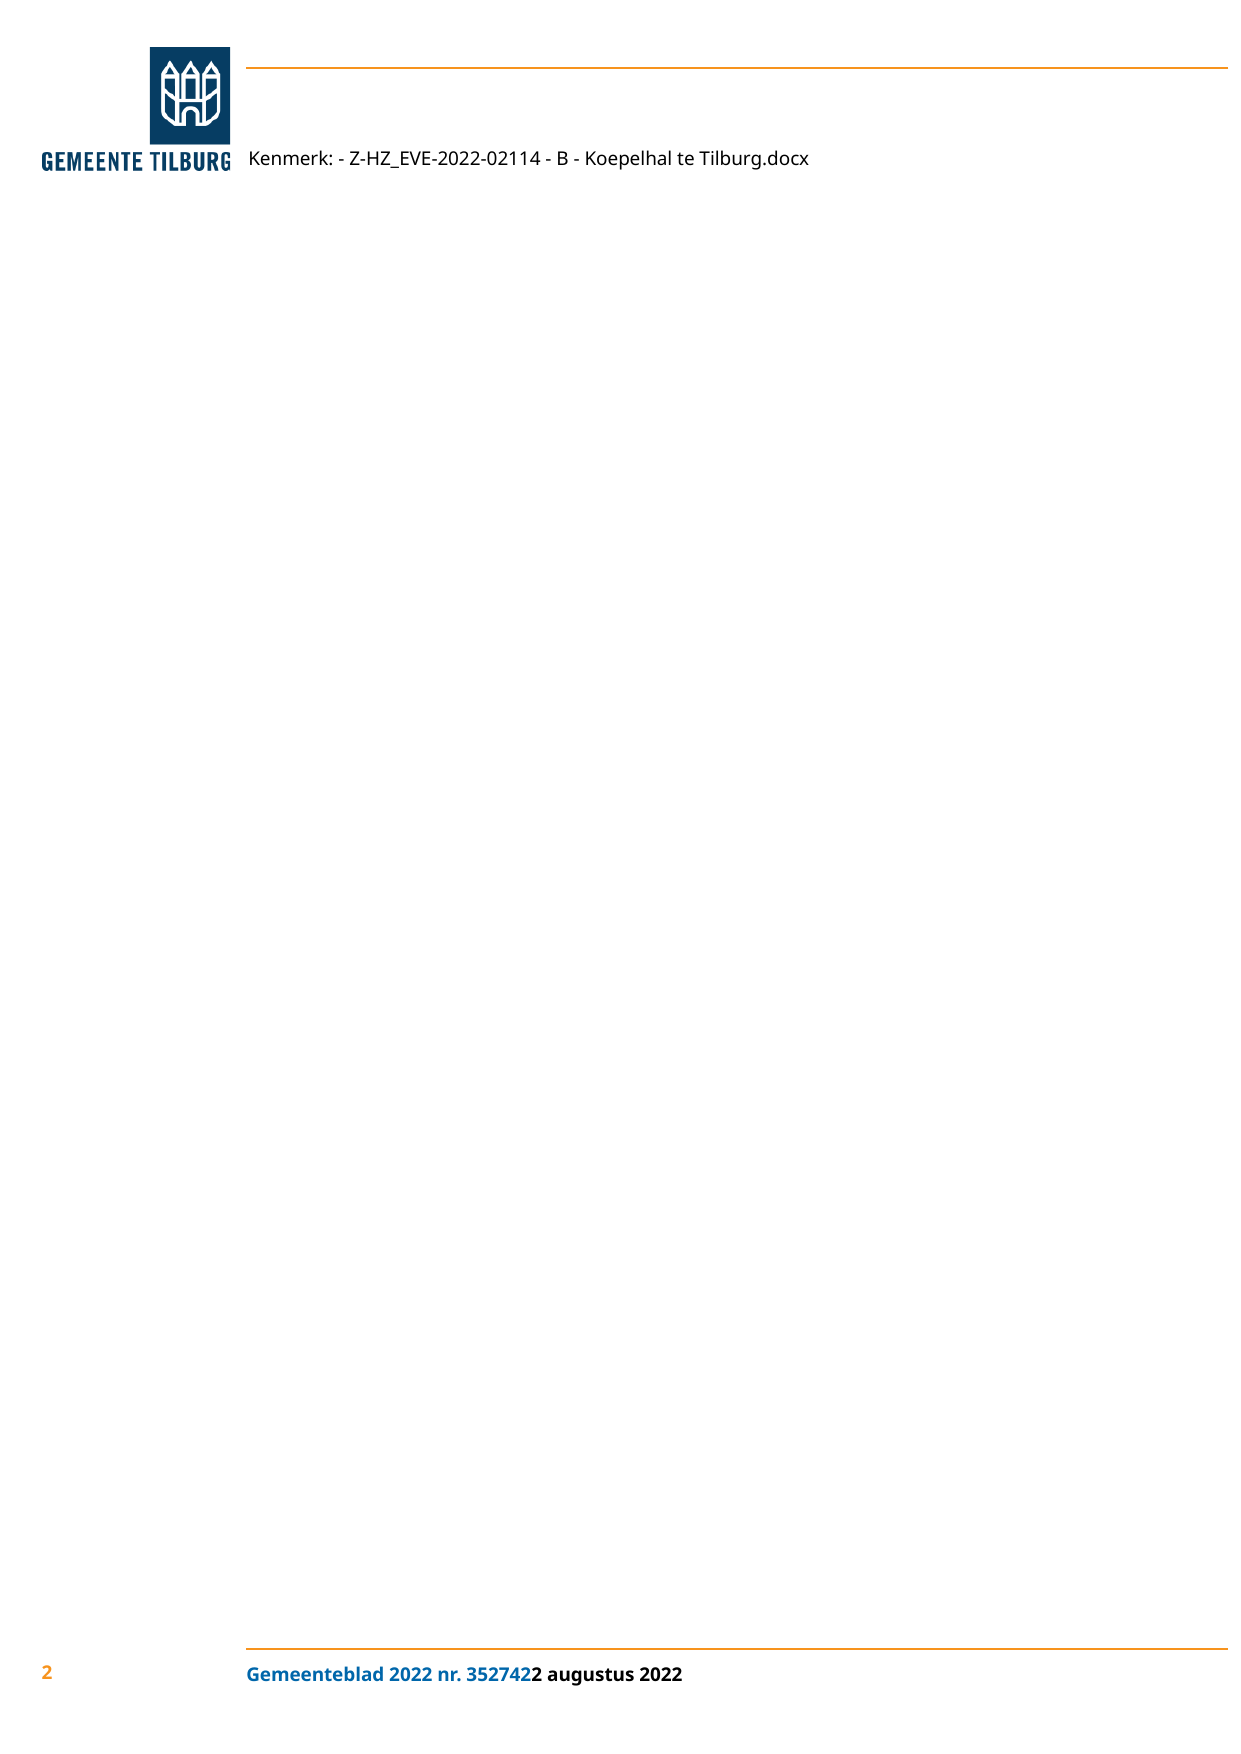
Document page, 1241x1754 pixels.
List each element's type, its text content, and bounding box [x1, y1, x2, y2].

text Kenmerk: - Z-HZ_EVE-2022-02114 - B - Koepelhal te Tilburg.docx [248, 145, 1152, 171]
picture [41, 47, 231, 172]
